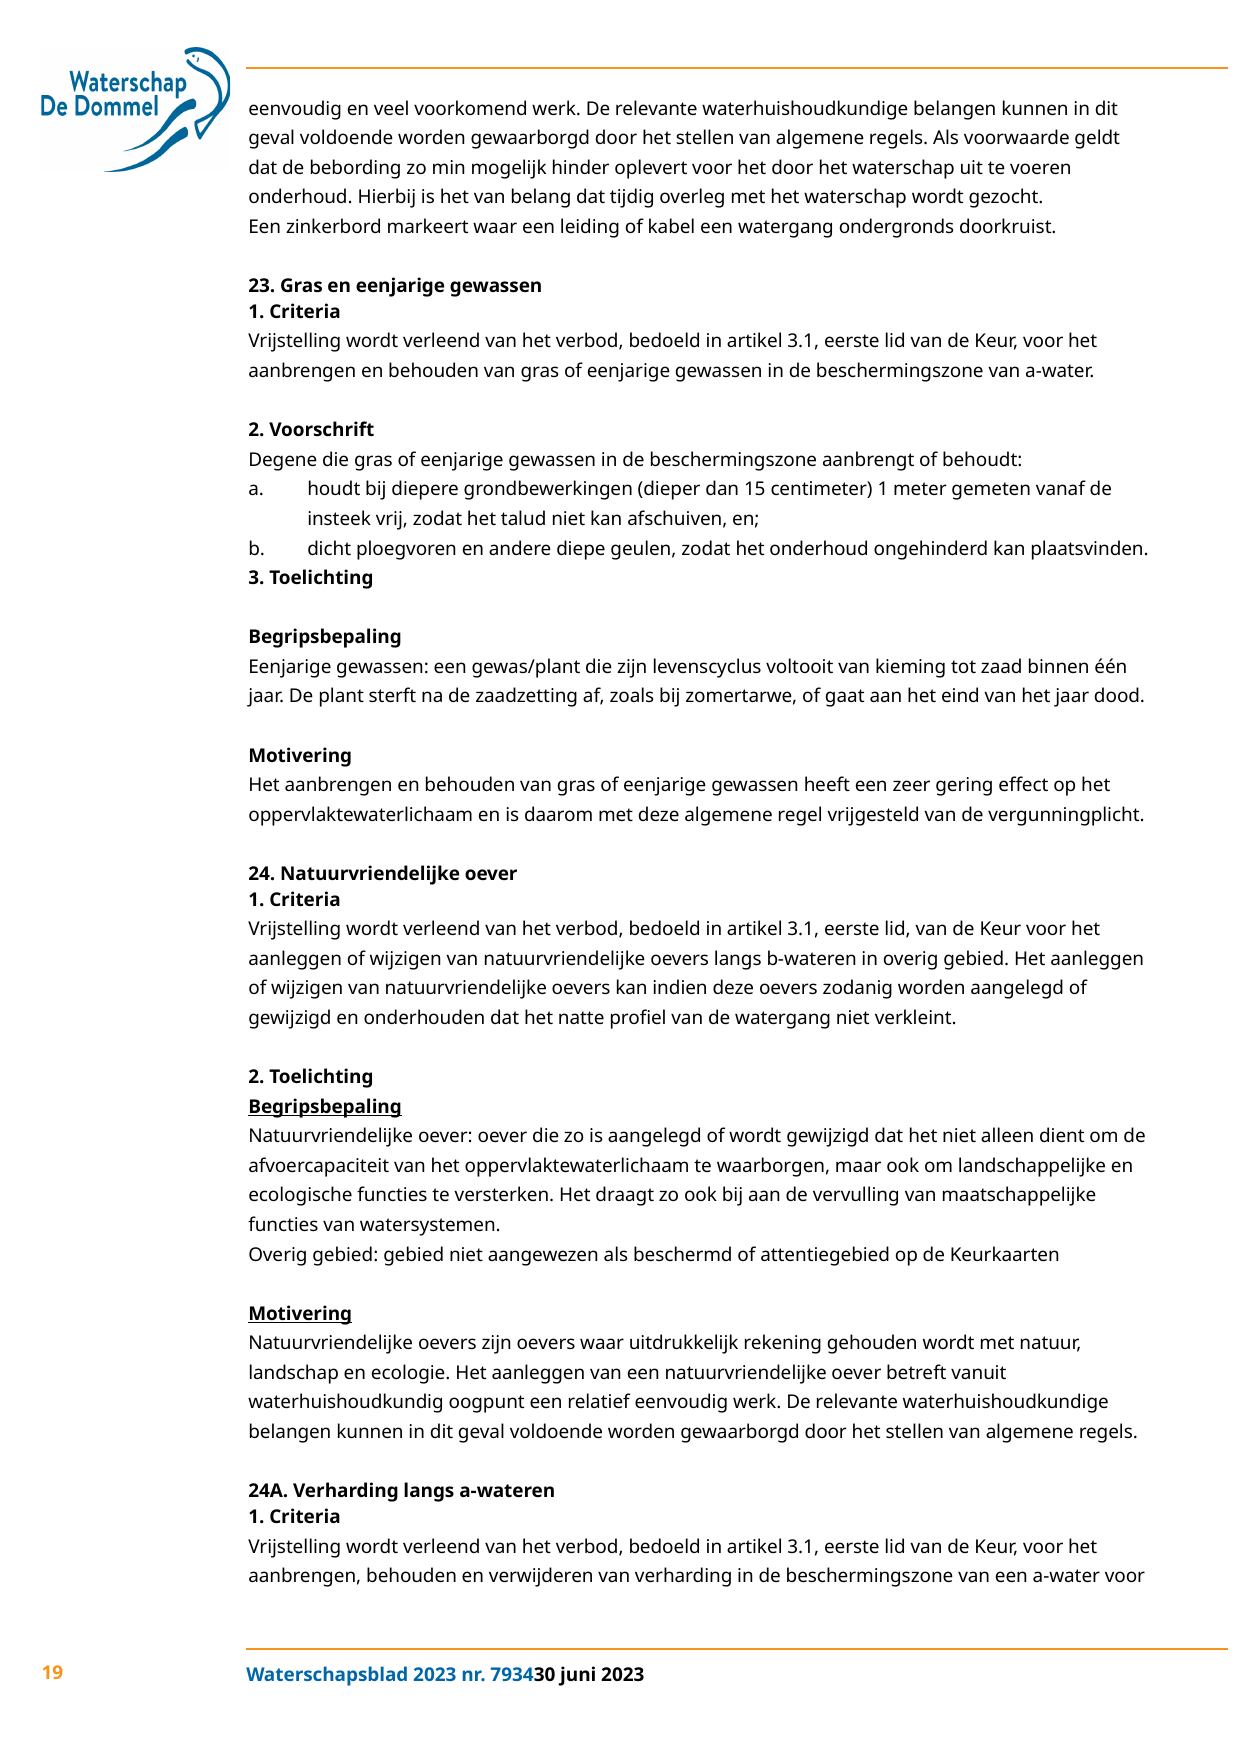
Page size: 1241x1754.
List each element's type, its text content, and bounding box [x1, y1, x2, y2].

text 23. Gras en eenjarige gewassen [248, 272, 1152, 298]
text Motivering [248, 742, 1152, 767]
text Natuurvriendelijke oevers zijn oevers waar uitdrukkelijk rekening gehouden wordt met natuur, landschap en ecologie. Het aanleggen van een natuurvriendelijke oever betreft vanuit waterhuishoudkundig oogpunt een relatief eenvoudig werk. De relevante waterhuishoudkundige belangen kunnen in dit geval voldoende worden gewaarborgd door het stellen van algemene regels. [248, 1329, 1152, 1444]
text Vrijstelling wordt verleend van het verbod, bedoeld in artikel 3.1, eerste lid van de Keur, voor het aanbrengen, behouden en verwijderen van verharding in de beschermingszone van een a-water voor [248, 1533, 1152, 1588]
text Degene die gras of eenjarige gewassen in de beschermingszone aanbrengt of behoudt: [248, 446, 1152, 472]
picture [41, 47, 231, 172]
text Begripsbepaling [248, 623, 1152, 649]
text Motivering [248, 1300, 1152, 1326]
text 24. Natuurvriendelijke oever [248, 860, 1152, 886]
text 1. Criteria [248, 1503, 1152, 1529]
text Overig gebied: gebied niet aangewezen als beschermd of attentiegebied op de Keurkaarten [248, 1241, 1152, 1267]
list houdt bij diepere grondbewerkingen (dieper dan 15 centimeter) 1 meter gemeten vanaf de insteek vrij, zodat het talud niet kan afschuiven, en; [248, 476, 1152, 531]
text Vrijstelling wordt verleend van het verbod, bedoeld in artikel 3.1, eerste lid van de Keur, voor het aanbrengen en behouden van gras of eenjarige gewassen in de beschermingszone van a-water. [248, 328, 1152, 383]
text Eenjarige gewassen: een gewas/plant die zijn levenscyclus voltooit van kieming tot zaad binnen één jaar. De plant sterft na de zaadzetting af, zoals bij zomertarwe, of gaat aan het eind van het jaar dood. [248, 653, 1152, 708]
picture [204, 47, 231, 76]
text Vrijstelling wordt verleend van het verbod, bedoeld in artikel 3.1, eerste lid, van de Keur voor het aanleggen of wijzigen van natuurvriendelijke oevers langs b-wateren in overig gebied. Het aanleggen of wijzigen van natuurvriendelijke oevers kan indien deze oevers zodanig worden aangelegd of gewijzigd en onderhouden dat het natte profiel van de watergang niet verkleint. [248, 915, 1152, 1030]
picture [45, 99, 51, 111]
text Het aanbrengen en behouden van gras of eenjarige gewassen heeft een zeer gering effect op het oppervlaktewaterlichaam en is daarom met deze algemene regel vrijgesteld van de vergunningplicht. [248, 771, 1152, 827]
picture [198, 118, 210, 131]
text 3. Toelichting [248, 564, 1152, 590]
text 24A. Verharding langs a-wateren [248, 1477, 1152, 1503]
text Een zinkerbord markeert waar een leiding of kabel een watergang ondergronds doorkruist. [248, 213, 1152, 239]
text Begripsbepaling [248, 1093, 1152, 1119]
text 1. Criteria [248, 886, 1152, 912]
list dicht ploegvoren en andere diepe geulen, zodat het onderhoud ongehinderd kan plaatsvinden. [248, 535, 1152, 560]
text 2. Voorschrift [248, 416, 1152, 442]
text 2. Toelichting [248, 1063, 1152, 1089]
text 1. Criteria [248, 298, 1152, 324]
text eenvoudig en veel voorkomend werk. De relevante waterhuishoudkundige belangen kunnen in dit geval voldoende worden gewaarborgd door het stellen van algemene regels. Als voorwaarde geldt dat de bebording zo min mogelijk hinder oplevert voor het door het waterschap uit te voeren onderhoud. Hierbij is het van belang dat tijdig overleg met het waterschap wordt gezocht. [248, 95, 1152, 209]
text Natuurvriendelijke oever: oever die zo is aangelegd of wordt gewijzigd dat het niet alleen dient om de afvoercapaciteit van het oppervlaktewaterlichaam te waarborgen, maar ook om landschappelijke en ecologische functies te versterken. Het draagt zo ook bij aan de vervulling van maatschappelijke functies van watersystemen. [248, 1122, 1152, 1237]
